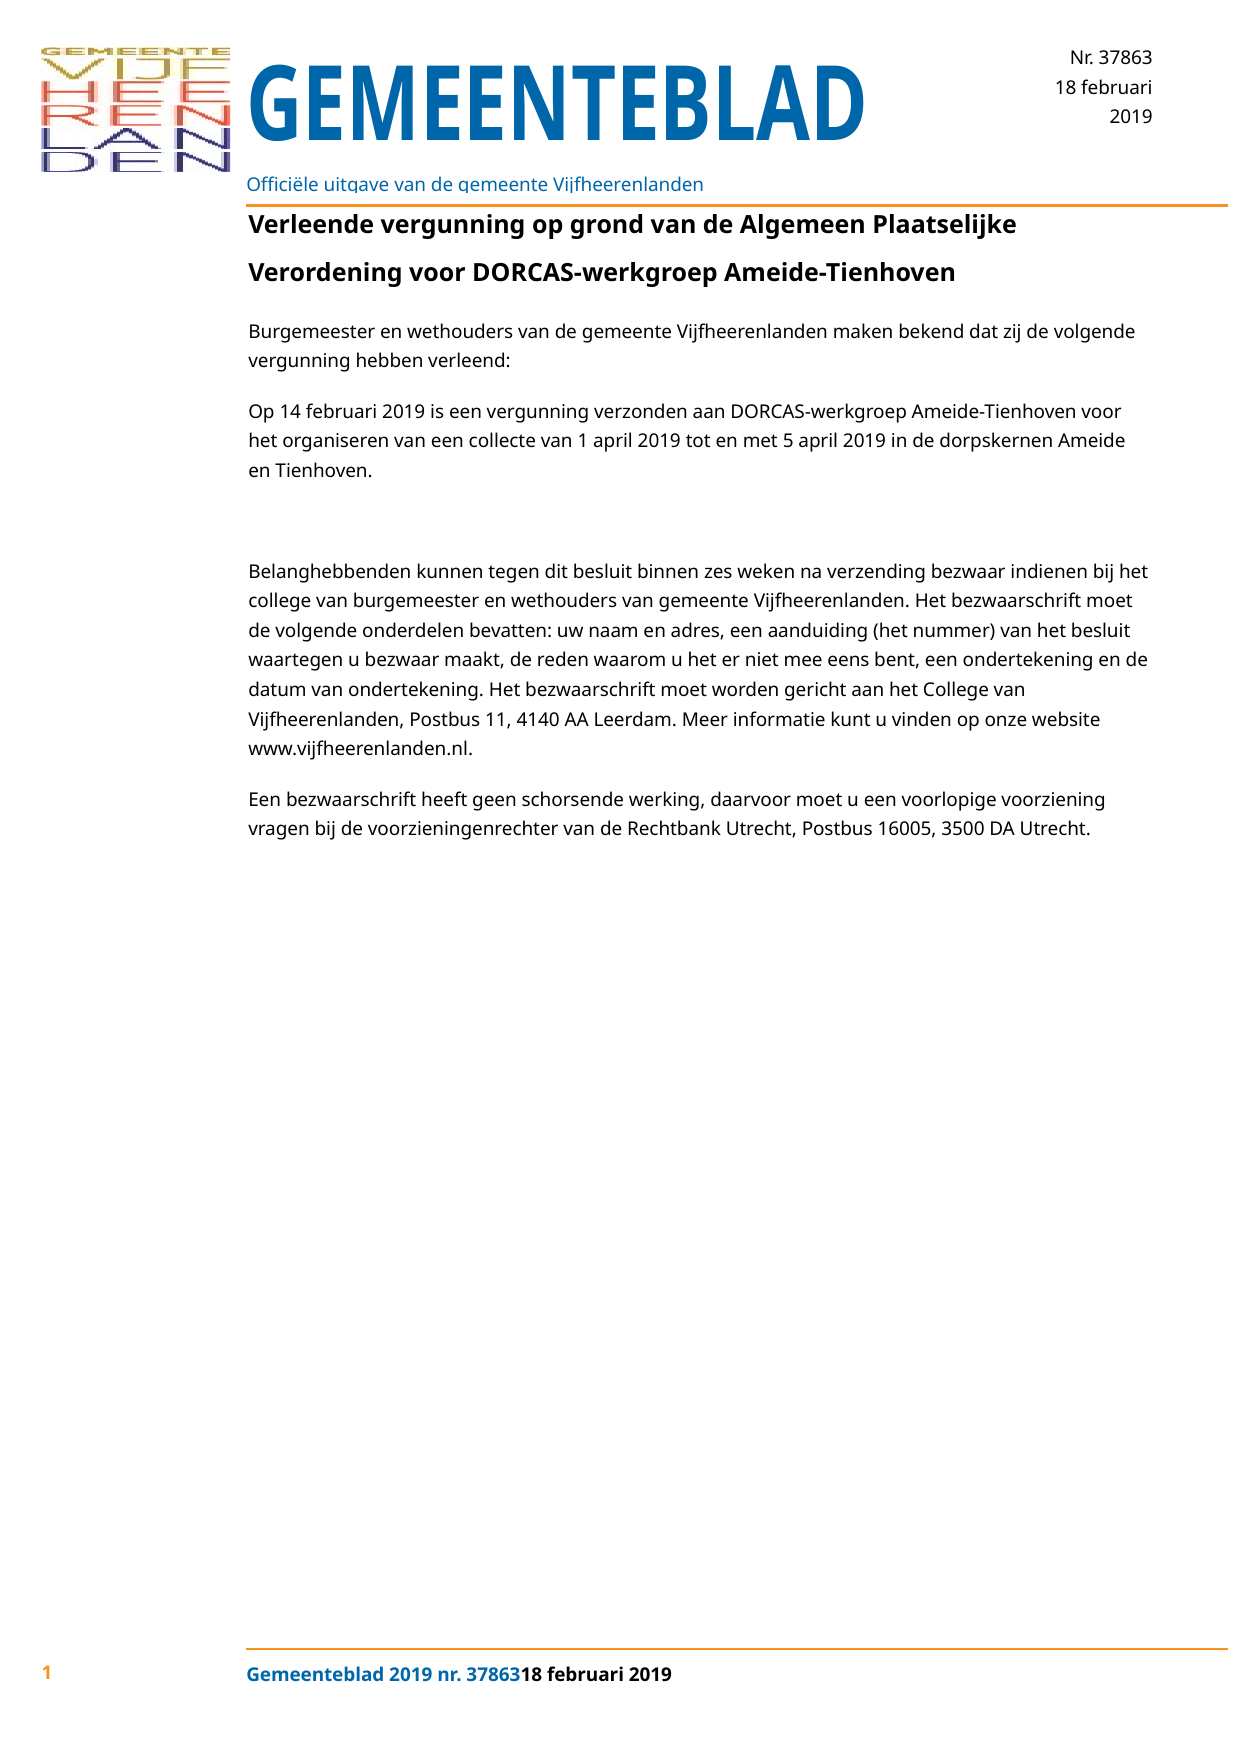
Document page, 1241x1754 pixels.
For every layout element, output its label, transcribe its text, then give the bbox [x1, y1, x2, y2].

text Burgemeester en wethouders van de gemeente Vijfheerenlanden maken bekend dat zij de volgende vergunning hebben verleend: [248, 318, 1152, 373]
text Een bezwaarschrift heeft geen schorsende werking, daarvoor moet u een voorlopige voorziening vragen bij de voorzieningenrechter van de Rechtbank Utrecht, Postbus 16005, 3500 DA Utrecht. [248, 786, 1152, 841]
text Verleende vergunning op grond van de Algemeen Plaatselijke Verordening voor DORCAS-werkgroep Ameide-Tienhoven [248, 207, 1152, 288]
picture [41, 47, 231, 172]
text Op 14 februari 2019 is een vergunning verzonden aan DORCAS-werkgroep Ameide-Tienhoven voor het organiseren van een collecte van 1 april 2019 tot en met 5 april 2019 in de dorpskernen Ameide en Tienhoven. [248, 398, 1152, 483]
text Belanghebbenden kunnen tegen dit besluit binnen zes weken na verzending bezwaar indienen bij het college van burgemeester en wethouders van gemeente Vijfheerenlanden. Het bezwaarschrift moet de volgende onderdelen bevatten: uw naam en adres, een aanduiding (het nummer) van het besluit waartegen u bezwaar maakt, de reden waarom u het er niet mee eens bent, een ondertekening en de datum van ondertekening. Het bezwaarschrift moet worden gericht aan het College van Vijfheerenlanden, Postbus 11, 4140 AA Leerdam. Meer informatie kunt u vinden op onze website www.vijfheerenlanden.nl. [248, 558, 1152, 761]
